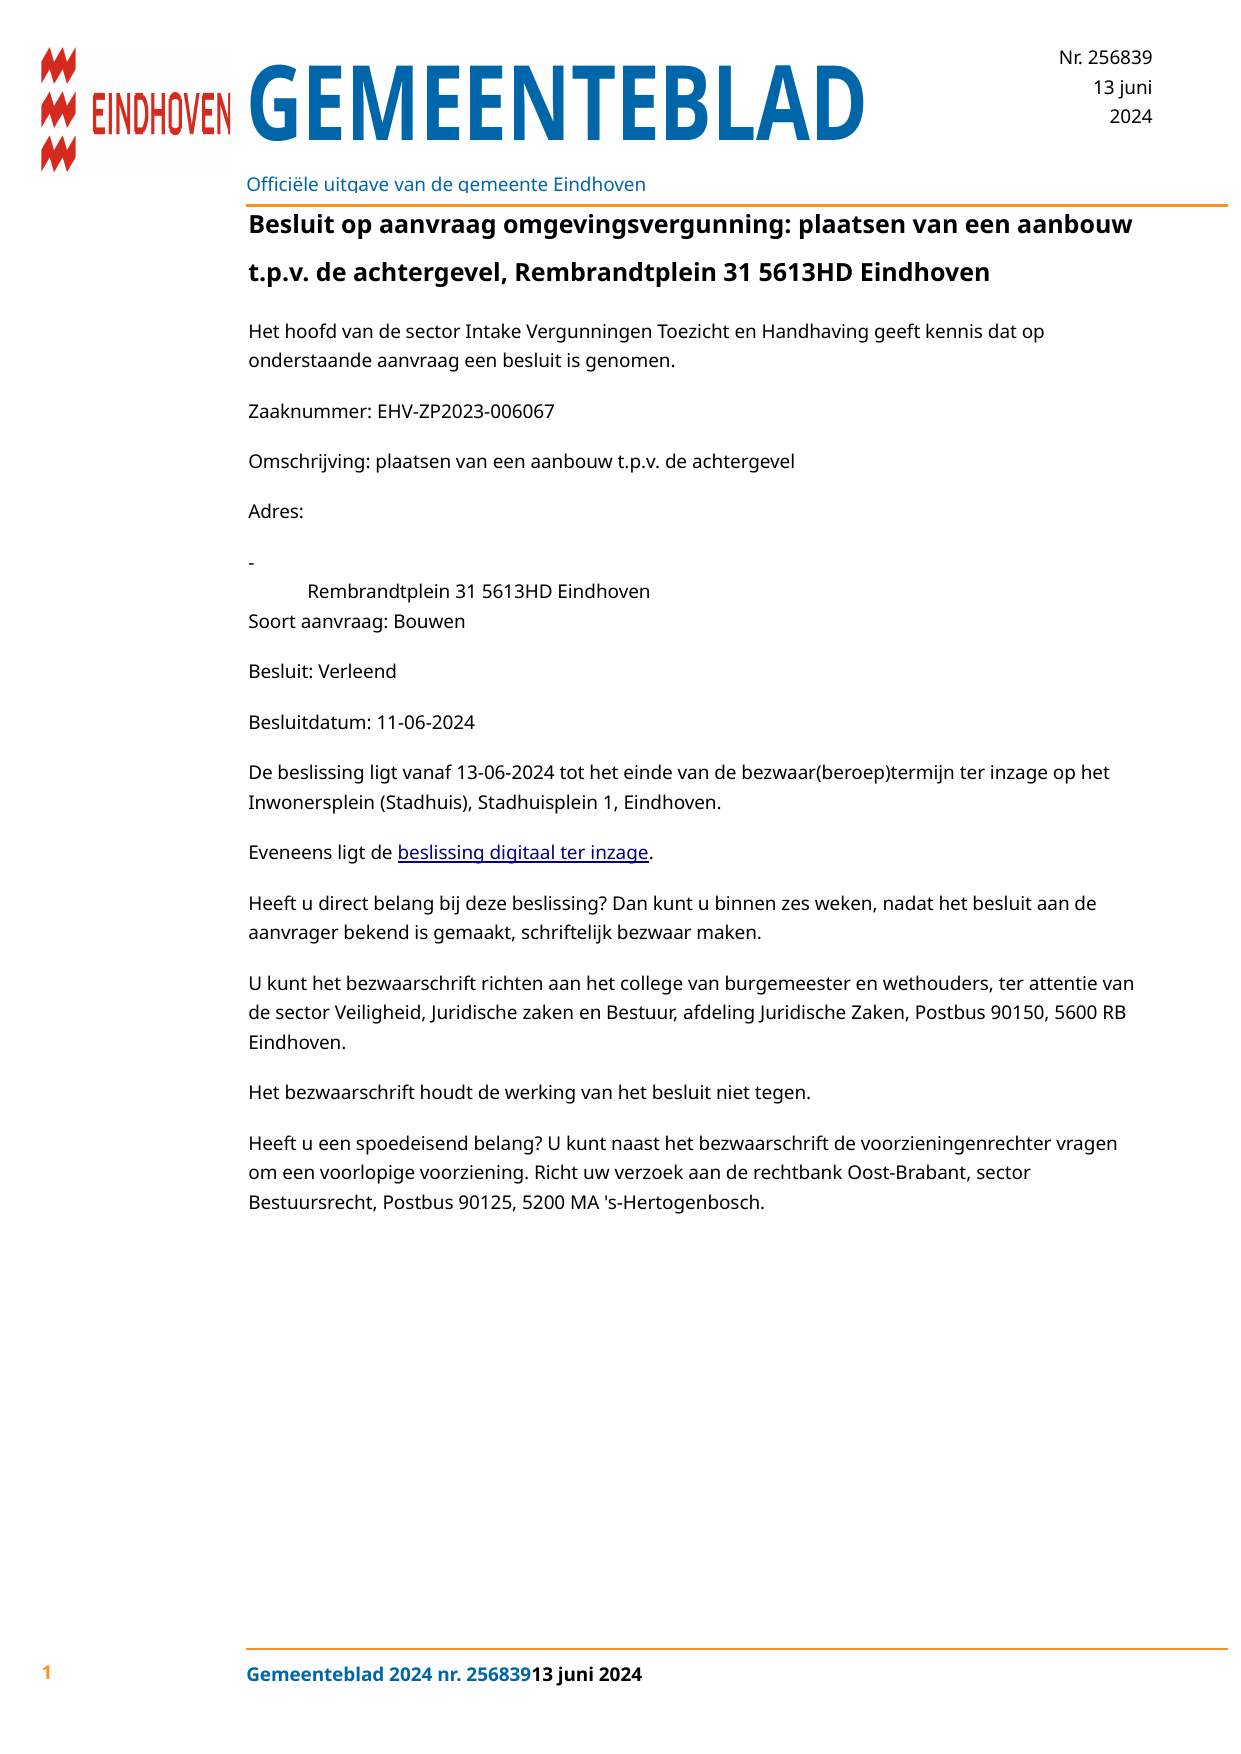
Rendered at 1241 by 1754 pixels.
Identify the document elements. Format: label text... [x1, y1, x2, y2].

text Eveneens ligt de beslissing digitaal ter inzage. [248, 839, 1152, 865]
text Heeft u een spoedeisend belang? U kunt naast het bezwaarschrift de voorzieningenrechter vragen om een voorlopige voorziening. Richt uw verzoek aan de rechtbank Oost-Brabant, sector Bestuursrecht, Postbus 90125, 5200 MA 's-Hertogenbosch. [248, 1130, 1152, 1215]
list Rembrandtplein 31 5613HD Eindhoven [248, 579, 1152, 604]
text Het bezwaarschrift houdt de werking van het besluit niet tegen. [248, 1079, 1152, 1105]
text Besluitdatum: 11-06-2024 [248, 709, 1152, 735]
text Besluit: Verleend [248, 659, 1152, 684]
text Adres: [248, 499, 1152, 524]
text De beslissing ligt vanaf 13-06-2024 tot het einde van de bezwaar(beroep)termijn ter inzage op het Inwonersplein (Stadhuis), Stadhuisplein 1, Eindhoven. [248, 759, 1152, 815]
text Omschrijving: plaatsen van een aanbouw t.p.v. de achtergevel [248, 448, 1152, 474]
text Zaaknummer: EHV-ZP2023-006067 [248, 398, 1152, 424]
text Soort aanvraag: Bouwen [248, 608, 1152, 634]
text Heeft u direct belang bij deze beslissing? Dan kunt u binnen zes weken, nadat het besluit aan de aanvrager bekend is gemaakt, schriftelijk bezwaar maken. [248, 890, 1152, 945]
text U kunt het bezwaarschrift richten aan het college van burgemeester en wethouders, ter attentie van de sector Veiligheid, Juridische zaken en Bestuur, afdeling Juridische Zaken, Postbus 90150, 5600 RB Eindhoven. [248, 970, 1152, 1055]
picture [41, 47, 231, 172]
text Het hoofd van de sector Intake Vergunningen Toezicht en Handhaving geeft kennis dat op onderstaande aanvraag een besluit is genomen. [248, 318, 1152, 373]
text Besluit op aanvraag omgevingsvergunning: plaatsen van een aanbouw t.p.v. de achtergevel, Rembrandtplein 31 5613HD Eindhoven [248, 207, 1152, 288]
